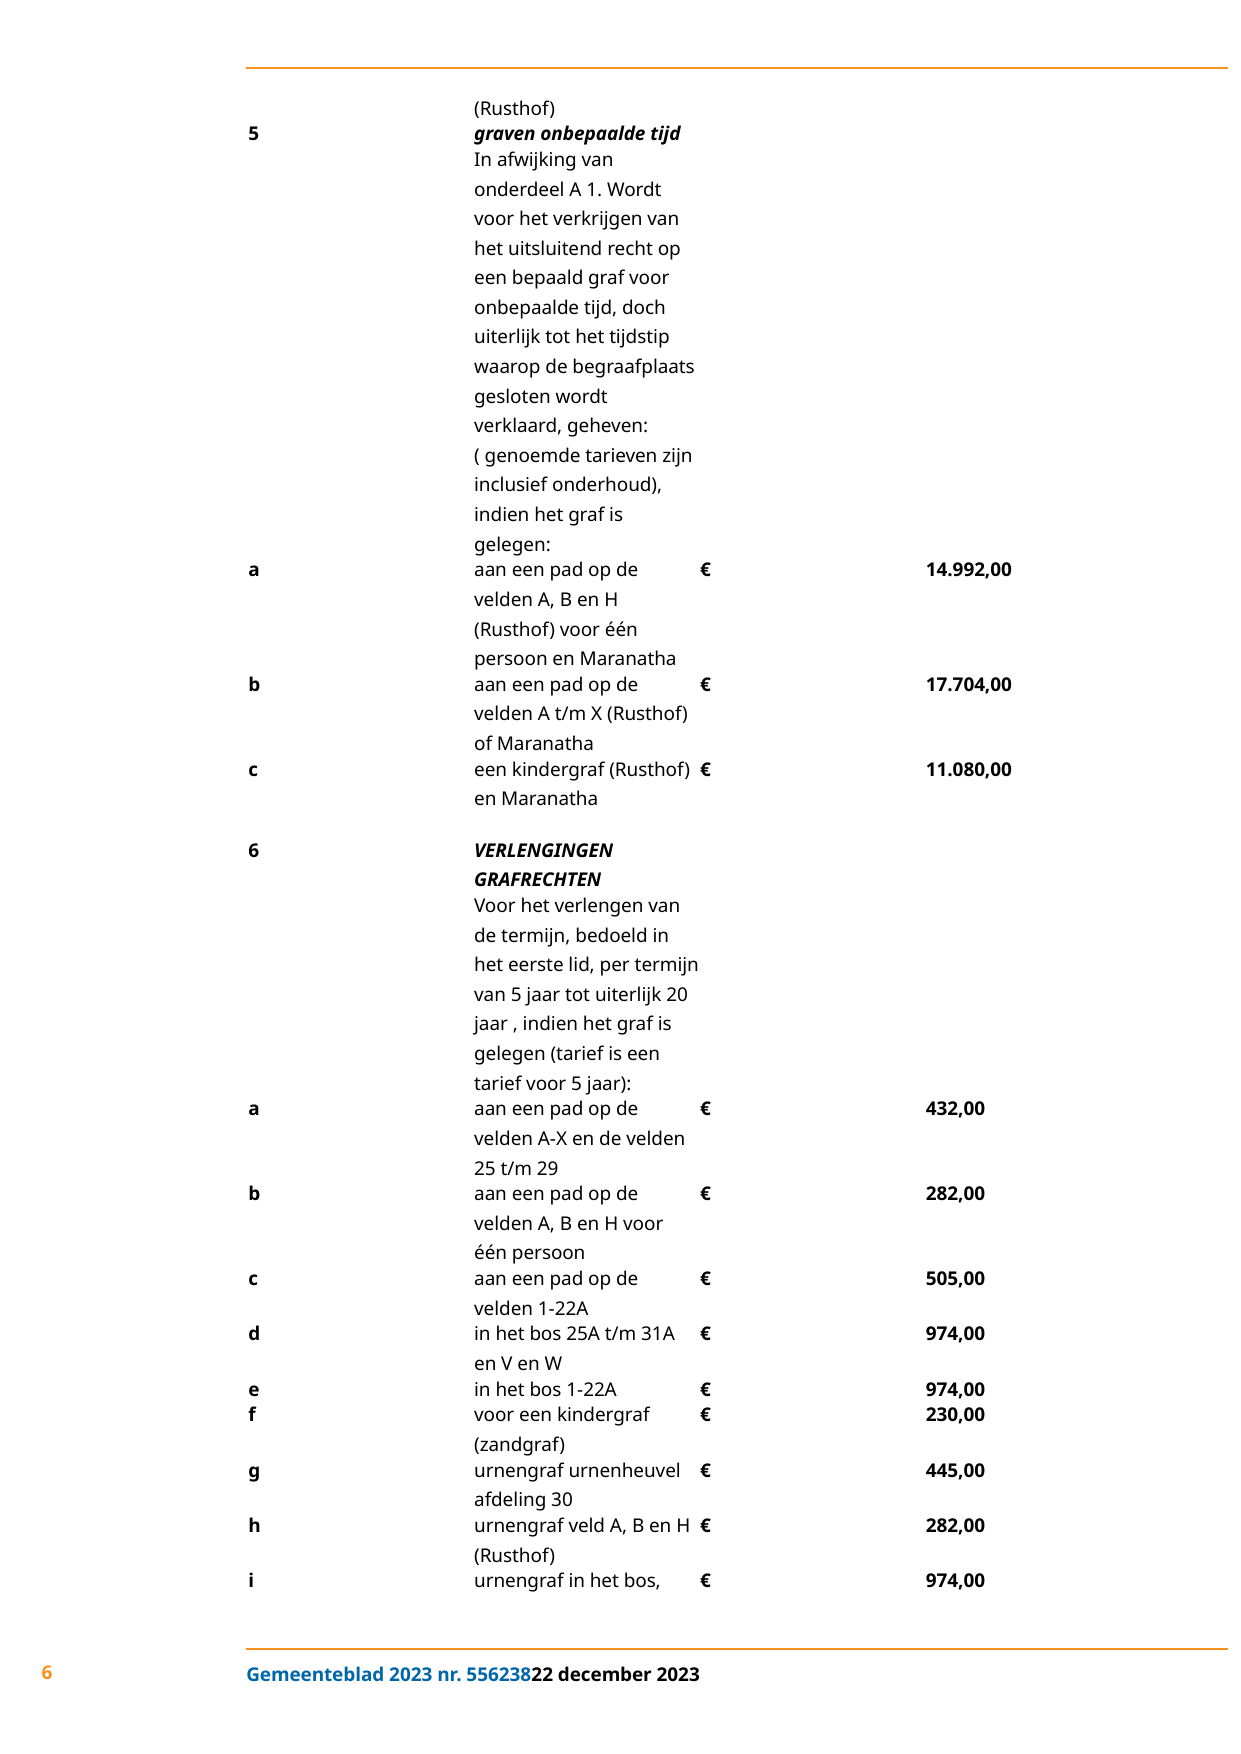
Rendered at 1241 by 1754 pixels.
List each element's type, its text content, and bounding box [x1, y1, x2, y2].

table_cell € [700, 756, 926, 811]
table_cell [926, 95, 1152, 121]
table_cell [700, 837, 926, 892]
table_cell € [700, 671, 926, 756]
table_cell € [700, 1265, 926, 1321]
table_cell € [700, 1457, 926, 1512]
table_cell e [248, 1376, 474, 1402]
table_cell (Rusthof) [474, 95, 700, 121]
table_cell urnengraf urnenheuvel afdeling 30 [474, 1457, 700, 1512]
table_cell c [248, 756, 474, 811]
table_cell 974,00 [926, 1568, 1152, 1593]
table_cell a [248, 1096, 474, 1180]
table_cell € [700, 1376, 926, 1402]
table_cell [474, 811, 700, 837]
table_cell [926, 837, 1152, 892]
table_cell [248, 95, 474, 121]
table_cell 14.992,00 [926, 557, 1152, 671]
table_cell 432,00 [926, 1096, 1152, 1180]
table_cell [926, 146, 1152, 557]
table_cell 282,00 [926, 1512, 1152, 1568]
table_cell voor een kindergraf (zandgraf) [474, 1402, 700, 1457]
table_cell aan een pad op de velden A-X en de velden 25 t/m 29 [474, 1096, 700, 1180]
table_cell b [248, 1180, 474, 1265]
table_cell aan een pad op de velden A, B en H (Rusthof) voor één persoon en Maranatha [474, 557, 700, 671]
table_cell een kindergraf (Rusthof) en Maranatha [474, 756, 700, 811]
table_cell c [248, 1265, 474, 1321]
table_cell b [248, 671, 474, 756]
table_cell 5 [248, 121, 474, 146]
table_cell [926, 892, 1152, 1096]
table_cell 445,00 [926, 1457, 1152, 1512]
table_cell € [700, 1568, 926, 1593]
table_cell [700, 811, 926, 837]
table_cell € [700, 1321, 926, 1376]
table_cell d [248, 1321, 474, 1376]
table_cell urnengraf veld A, B en H (Rusthof) [474, 1512, 700, 1568]
table_cell urnengraf in het bos, [474, 1568, 700, 1593]
table_cell [700, 95, 926, 121]
table_cell in het bos 1-22A [474, 1376, 700, 1402]
table_cell [248, 146, 474, 557]
table_cell 6 [248, 837, 474, 892]
table_cell graven onbepaalde tijd [474, 121, 700, 146]
table_cell 974,00 [926, 1376, 1152, 1402]
table_cell Voor het verlengen van de termijn, bedoeld in het eerste lid, per termijn van 5 jaar tot uiterlijk 20 jaar , indien het graf is gelegen (tarief is een tarief voor 5 jaar): [474, 892, 700, 1096]
table_cell a [248, 557, 474, 671]
table_cell [926, 121, 1152, 146]
table_cell [700, 146, 926, 557]
table_cell [926, 811, 1152, 837]
table_cell 230,00 [926, 1402, 1152, 1457]
table_cell g [248, 1457, 474, 1512]
table_cell In afwijking van onderdeel A 1. Wordt voor het verkrijgen van het uitsluitend recht op een bepaald graf voor onbepaalde tijd, doch uiterlijk tot het tijdstip waarop de begraafplaats gesloten wordt verklaard, geheven: ( genoemde tarieven zijn inclusief onderhoud), indien het graf is gelegen: [474, 146, 700, 557]
table_cell aan een pad op de velden 1-22A [474, 1265, 700, 1321]
table_cell € [700, 557, 926, 671]
table_cell 17.704,00 [926, 671, 1152, 756]
table_cell € [700, 1096, 926, 1180]
table_cell 505,00 [926, 1265, 1152, 1321]
table_cell in het bos 25A t/m 31A en V en W [474, 1321, 700, 1376]
table_cell i [248, 1568, 474, 1593]
table_cell aan een pad op de velden A t/m X (Rusthof) of Maranatha [474, 671, 700, 756]
table_cell € [700, 1512, 926, 1568]
table_cell [700, 892, 926, 1096]
table_cell aan een pad op de velden A, B en H voor één persoon [474, 1180, 700, 1265]
picture [41, 47, 231, 172]
table_cell € [700, 1402, 926, 1457]
table_cell 974,00 [926, 1321, 1152, 1376]
table_cell f [248, 1402, 474, 1457]
table_cell h [248, 1512, 474, 1568]
table_cell 11.080,00 [926, 756, 1152, 811]
table_cell [700, 121, 926, 146]
table_cell [248, 892, 474, 1096]
table_cell 282,00 [926, 1180, 1152, 1265]
table_cell VERLENGINGEN GRAFRECHTEN [474, 837, 700, 892]
table_cell € [700, 1180, 926, 1265]
table_cell [248, 811, 474, 837]
